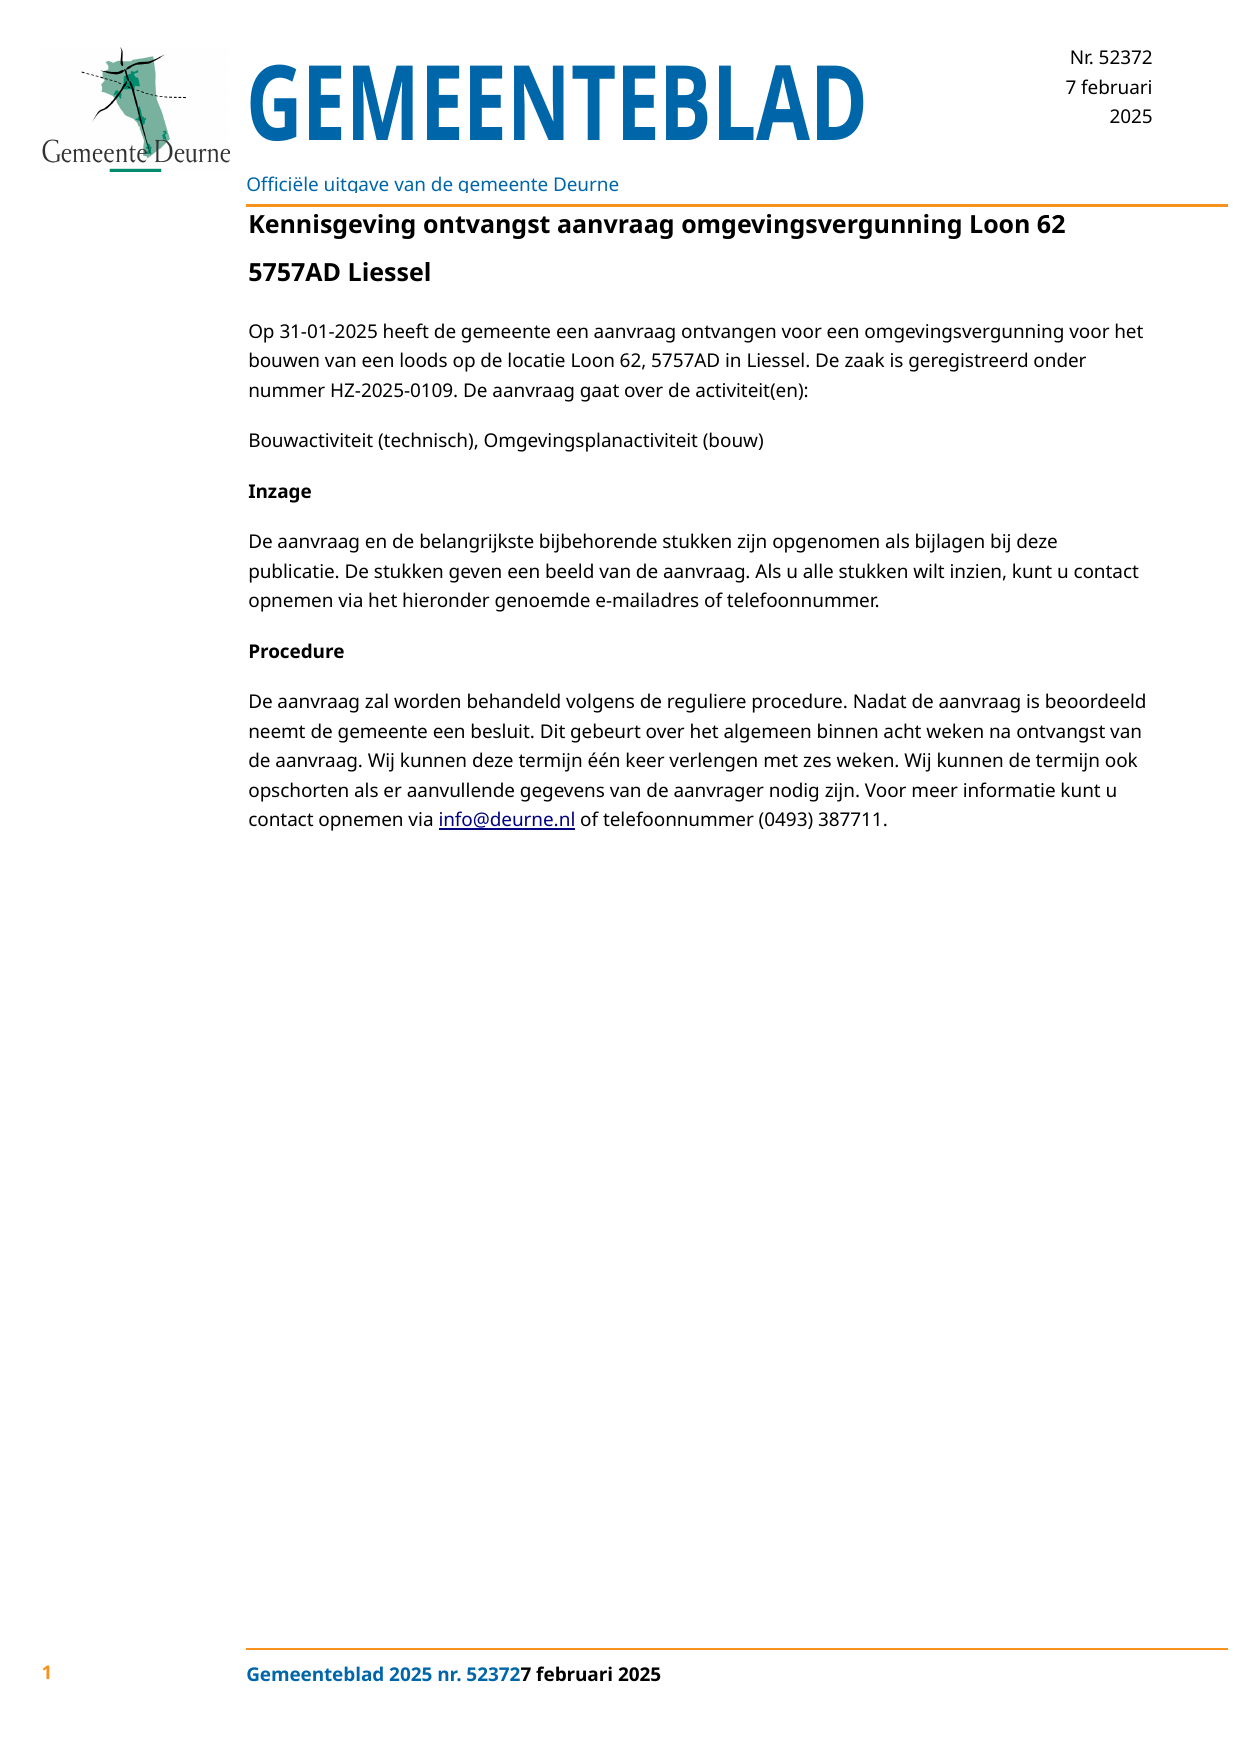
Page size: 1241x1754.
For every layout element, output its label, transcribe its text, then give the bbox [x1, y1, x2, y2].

text Kennisgeving ontvangst aanvraag omgevingsvergunning Loon 62 5757AD Liessel [248, 207, 1152, 288]
text Procedure [248, 638, 1152, 664]
text De aanvraag en de belangrijkste bijbehorende stukken zijn opgenomen als bijlagen bij deze publicatie. De stukken geven een beeld van de aanvraag. Als u alle stukken wilt inzien, kunt u contact opnemen via het hieronder genoemde e-mailadres of telefoonnummer. [248, 528, 1152, 613]
text De aanvraag zal worden behandeld volgens de reguliere procedure. Nadat de aanvraag is beoordeeld neemt de gemeente een besluit. Dit gebeurt over het algemeen binnen acht weken na ontvangst van de aanvraag. Wij kunnen deze termijn één keer verlengen met zes weken. Wij kunnen de termijn ook opschorten als er aanvullende gegevens van de aanvrager nodig zijn. Voor meer informatie kunt u contact opnemen via info@deurne.nl of telefoonnummer (0493) 387711. [248, 688, 1152, 832]
text Inzage [248, 478, 1152, 504]
text Op 31-01-2025 heeft de gemeente een aanvraag ontvangen voor een omgevingsvergunning voor het bouwen van een loods op de locatie Loon 62, 5757AD in Liessel. De zaak is geregistreerd onder nummer HZ-2025-0109. De aanvraag gaat over de activiteit(en): [248, 318, 1152, 403]
picture [41, 47, 231, 172]
text Bouwactiviteit (technisch), Omgevingsplanactiviteit (bouw) [248, 427, 1152, 453]
